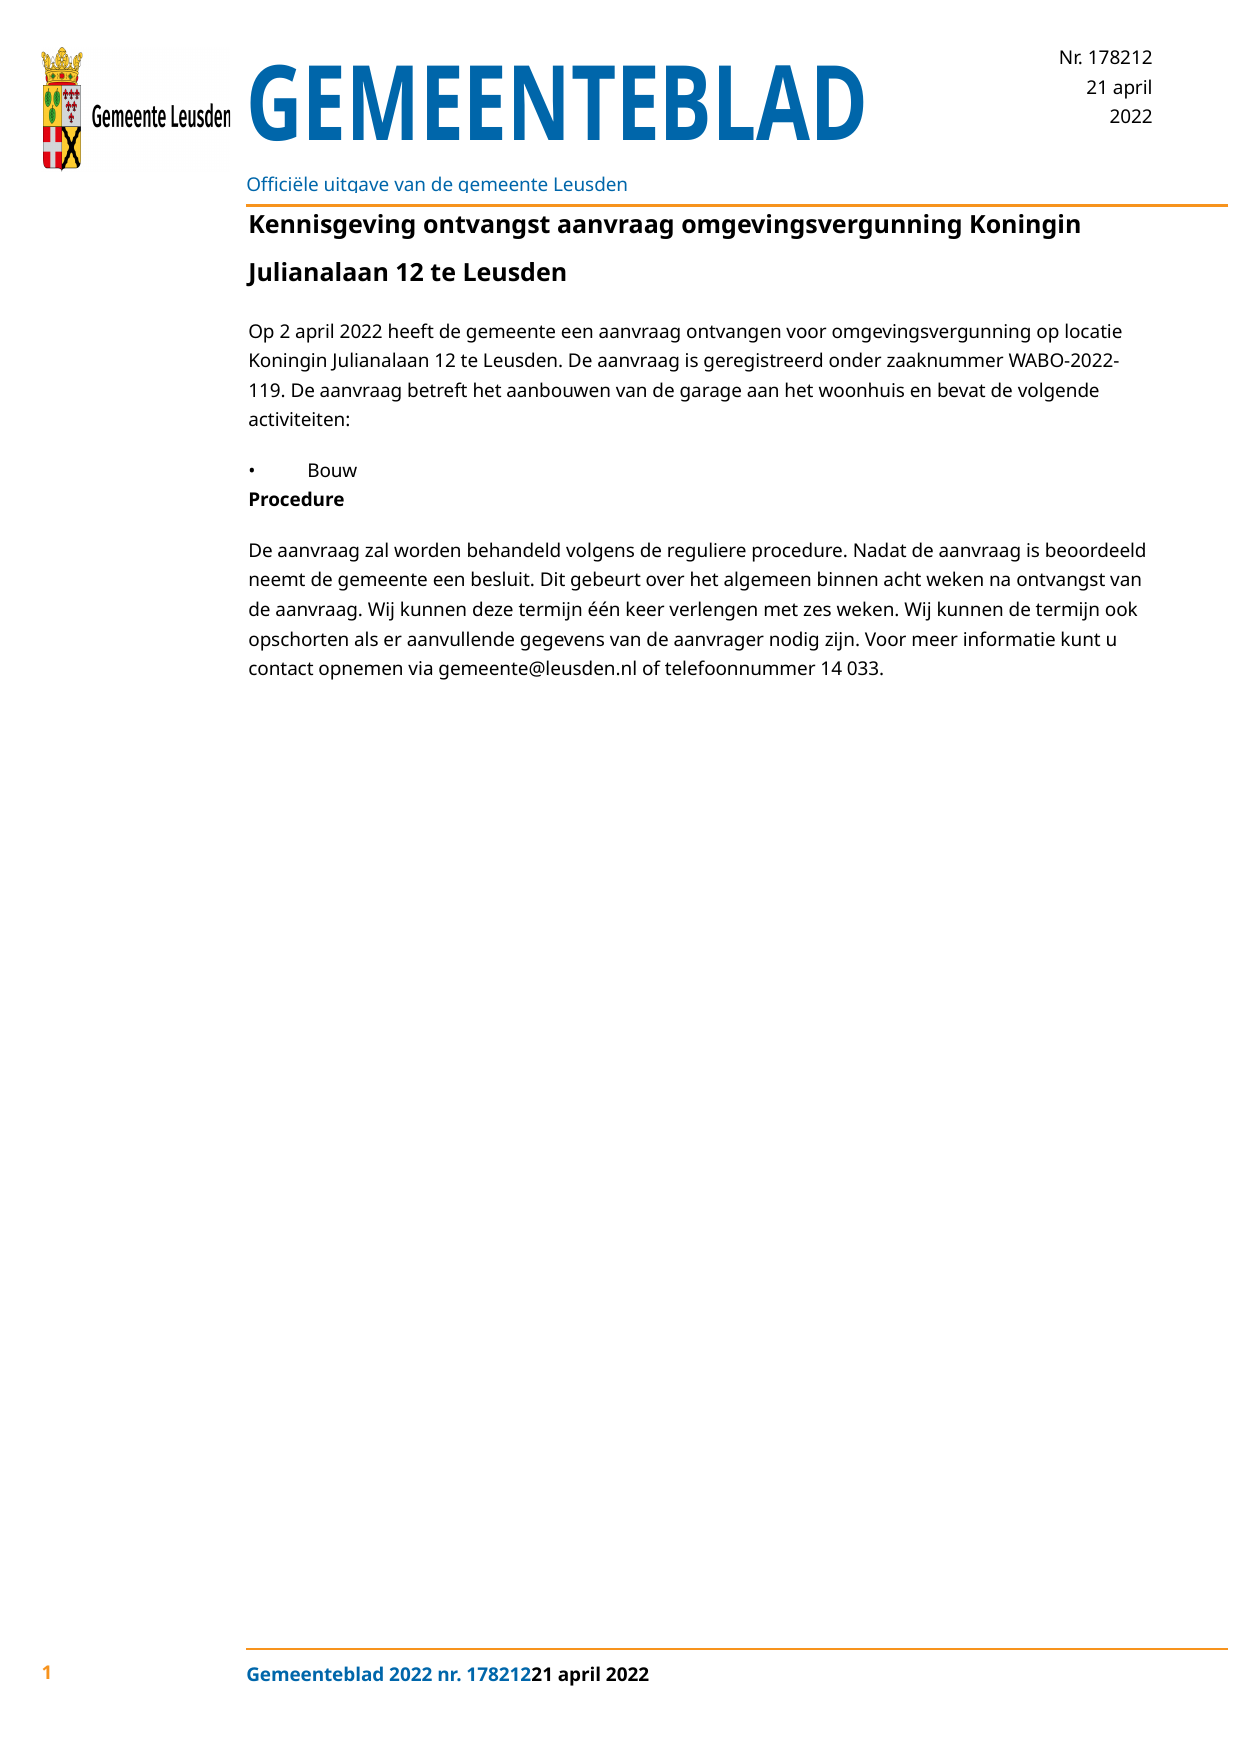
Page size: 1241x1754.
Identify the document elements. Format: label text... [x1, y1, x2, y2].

text Kennisgeving ontvangst aanvraag omgevingsvergunning Koningin Julianalaan 12 te Leusden [248, 207, 1152, 288]
text Procedure [248, 487, 1152, 512]
text De aanvraag zal worden behandeld volgens de reguliere procedure. Nadat de aanvraag is beoordeeld neemt de gemeente een besluit. Dit gebeurt over het algemeen binnen acht weken na ontvangst van de aanvraag. Wij kunnen deze termijn één keer verlengen met zes weken. Wij kunnen de termijn ook opschorten als er aanvullende gegevens van de aanvrager nodig zijn. Voor meer informatie kunt u contact opnemen via gemeente@leusden.nl of telefoonnummer 14 033. [248, 537, 1152, 681]
picture [41, 47, 231, 172]
list Bouw [248, 457, 1152, 483]
text Op 2 april 2022 heeft de gemeente een aanvraag ontvangen voor omgevingsvergunning op locatie Koningin Julianalaan 12 te Leusden. De aanvraag is geregistreerd onder zaaknummer WABO-2022-119. De aanvraag betreft het aanbouwen van de garage aan het woonhuis en bevat de volgende activiteiten: [248, 318, 1152, 432]
